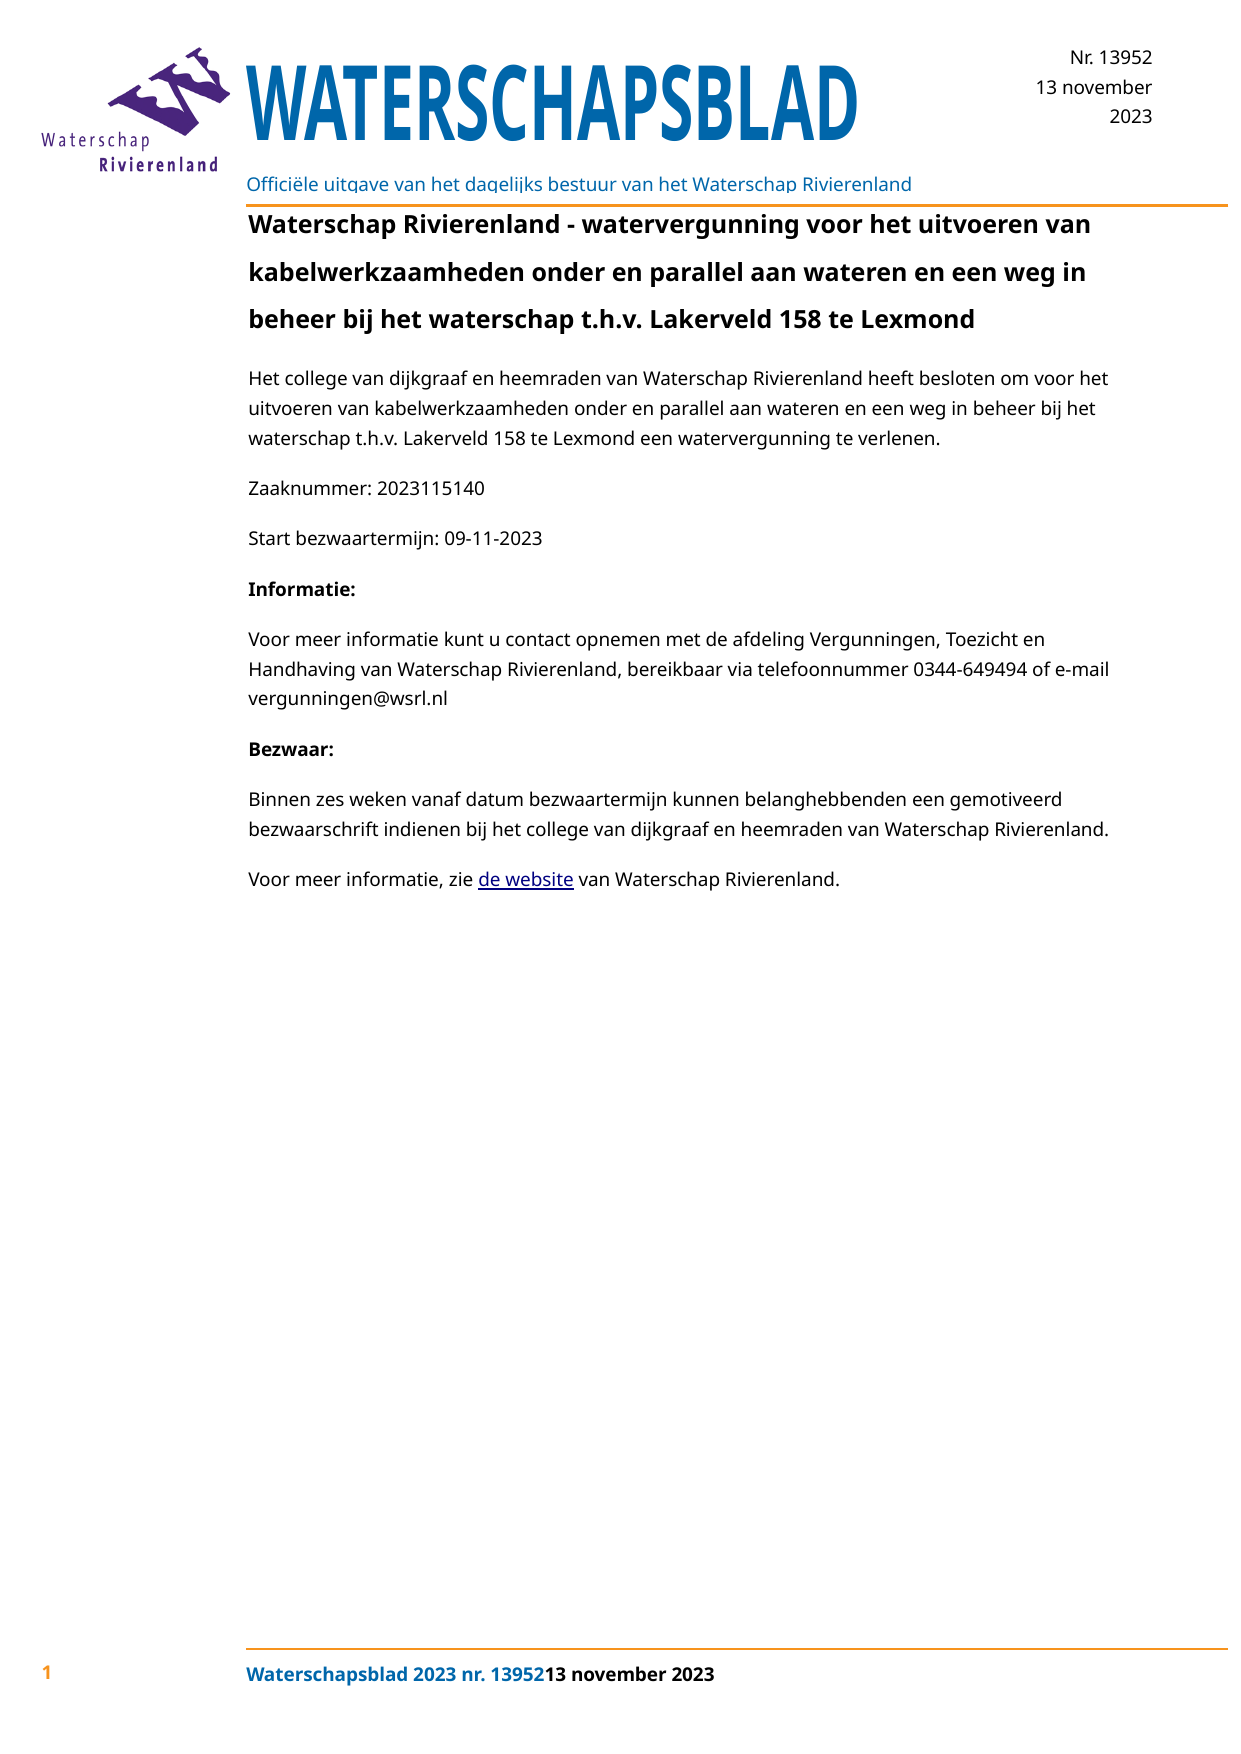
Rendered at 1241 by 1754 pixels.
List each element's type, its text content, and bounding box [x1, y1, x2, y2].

text Start bezwaartermijn: 09-11-2023 [248, 526, 1152, 551]
text Binnen zes weken vanaf datum bezwaartermijn kunnen belanghebbenden een gemotiveerd bezwaarschrift indienen bij het college van dijkgraaf en heemraden van Waterschap Rivierenland. [248, 786, 1152, 842]
text Zaaknummer: 2023115140 [248, 475, 1152, 501]
picture [41, 47, 231, 172]
text Voor meer informatie, zie de website van Waterschap Rivierenland. [248, 866, 1152, 892]
text Informatie: [248, 576, 1152, 602]
text Waterschap Rivierenland - watervergunning voor het uitvoeren van kabelwerkzaamheden onder en parallel aan wateren en een weg in beheer bij het waterschap t.h.v. Lakerveld 158 te Lexmond [248, 207, 1152, 336]
text Bezwaar: [248, 736, 1152, 762]
text Het college van dijkgraaf en heemraden van Waterschap Rivierenland heeft besloten om voor het uitvoeren van kabelwerkzaamheden onder en parallel aan wateren en een weg in beheer bij het waterschap t.h.v. Lakerveld 158 te Lexmond een watervergunning te verlenen. [248, 366, 1152, 450]
text Voor meer informatie kunt u contact opnemen met de afdeling Vergunningen, Toezicht en Handhaving van Waterschap Rivierenland, bereikbaar via telefoonnummer 0344-649494 of e-mail vergunningen@wsrl.nl [248, 626, 1152, 711]
